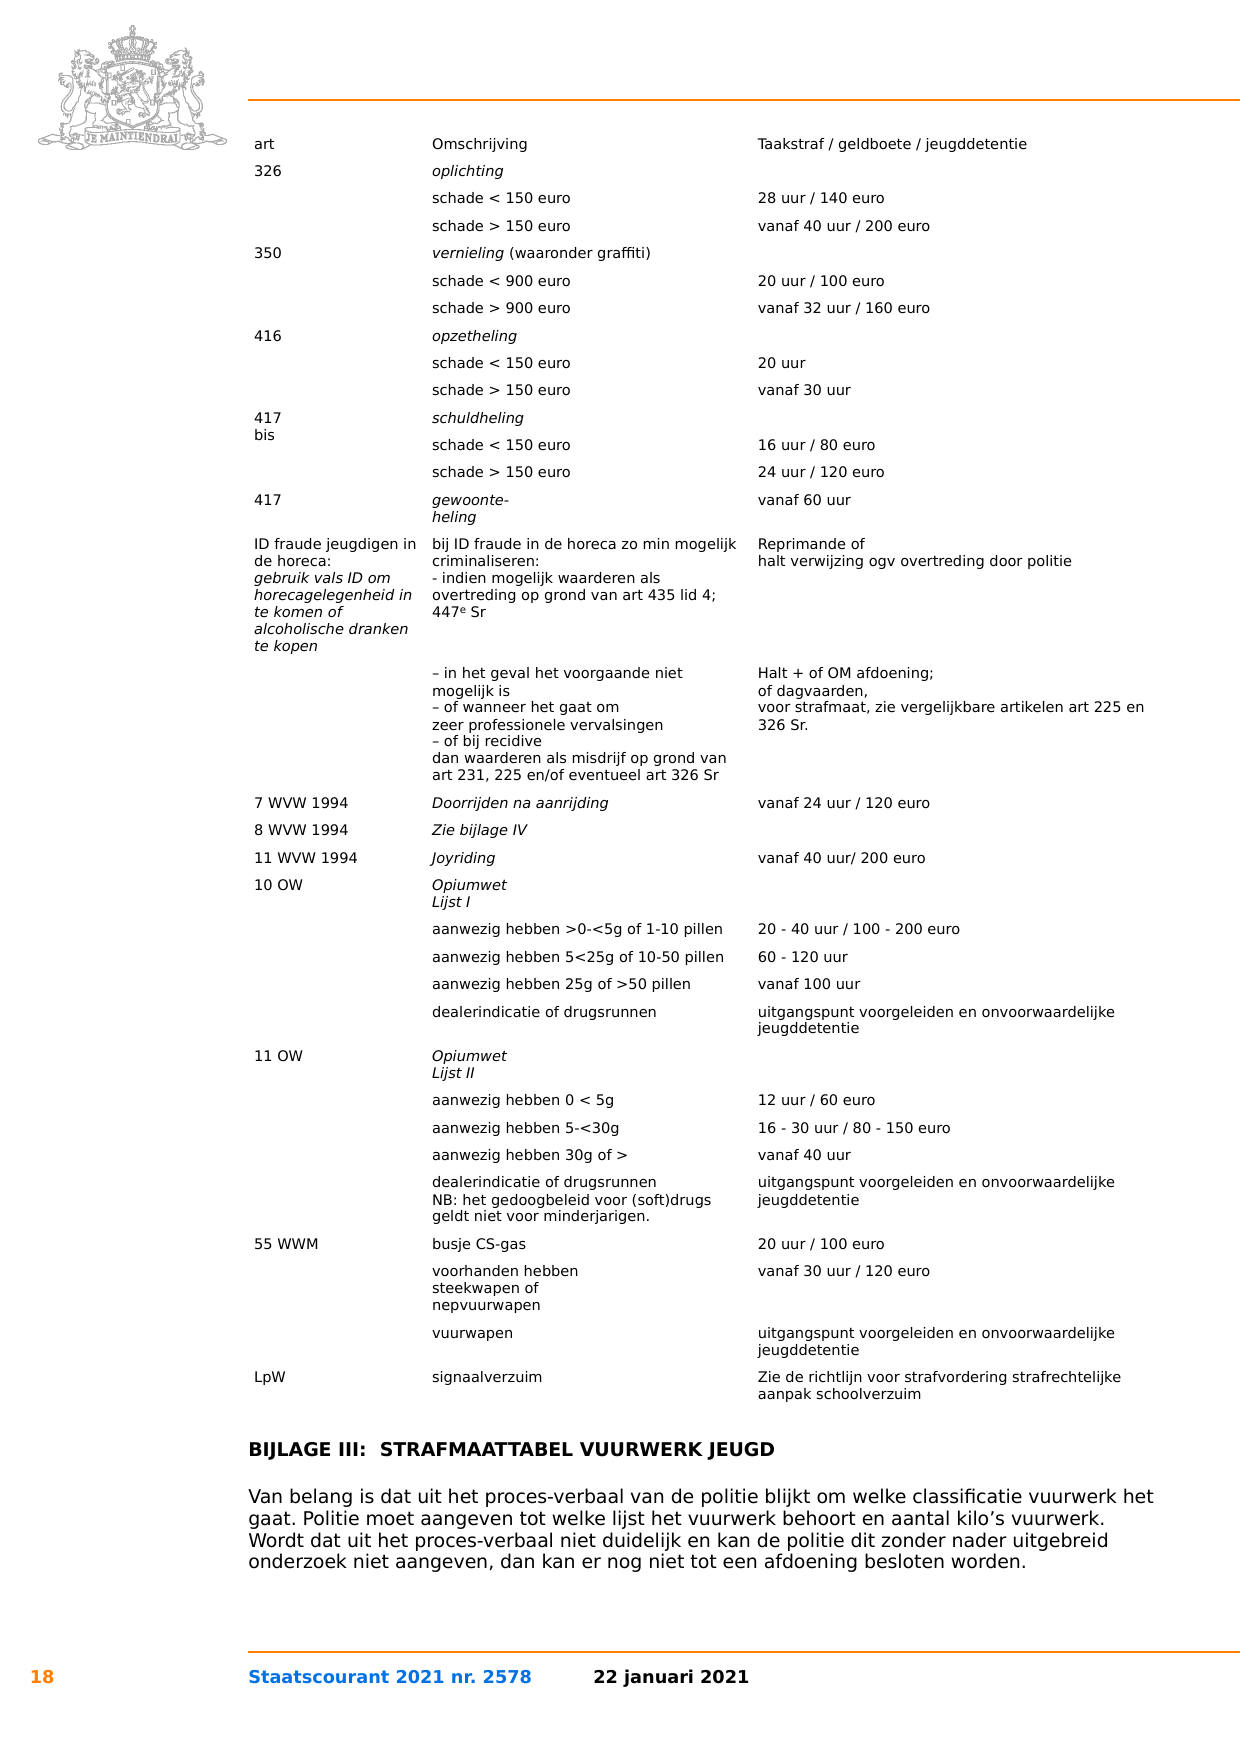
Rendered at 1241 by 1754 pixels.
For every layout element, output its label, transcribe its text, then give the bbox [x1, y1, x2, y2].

table_cell uitgangspunt voorgeleiden en onvoorwaardelijke jeugddetentie [752, 1320, 1163, 1363]
table_cell oplichting [426, 158, 751, 185]
table_cell busje CS-gas [426, 1231, 751, 1257]
table_cell Reprimande of halt verwijzing ogv overtreding door politie [752, 531, 1163, 660]
table_cell gewoonte- heling [426, 487, 751, 530]
table_cell aanwezig hebben 5<25g of 10-50 pillen [426, 944, 751, 970]
table_cell [752, 158, 1163, 185]
table_cell vanaf 30 uur / 120 euro [752, 1259, 1163, 1319]
table_cell dealerindicatie of drugsrunnen [426, 999, 751, 1042]
table_cell schade < 150 euro [426, 186, 751, 212]
table_cell 8 WVW 1994 [249, 818, 425, 844]
table_cell [752, 323, 1163, 349]
table_cell vanaf 40 uur / 200 euro [752, 213, 1163, 239]
table_cell aanwezig hebben 25g of >50 pillen [426, 971, 751, 998]
table_cell vuurwapen [426, 1320, 751, 1363]
table_cell [752, 818, 1163, 844]
picture [38, 25, 227, 150]
table_cell signaalverzuim [426, 1364, 751, 1407]
table_cell schade > 900 euro [426, 295, 751, 322]
table_cell uitgangspunt voorgeleiden en onvoorwaardelijke jeugddetentie [752, 1170, 1163, 1230]
table_cell Opiumwet Lijst II [426, 1043, 751, 1086]
table_cell 55 WWM [249, 1231, 425, 1363]
table_cell vanaf 24 uur / 120 euro [752, 790, 1163, 816]
table_cell bij ID fraude in de horeca zo min mogelijk criminaliseren: - indien mogelijk waarderen als overtreding op grond van art 435 lid 4; 447e Sr [426, 531, 751, 660]
table_cell 12 uur / 60 euro [752, 1088, 1163, 1114]
text Van belang is dat uit het proces-verbaal van de politie blijkt om welke classificatie vuurwerk het gaat. Politie moet aangeven tot welke lijst het vuurwerk behoort en aantal kilo’s vuurwerk. Wordt dat uit het proces-verbaal niet duidelijk en kan de politie dit zonder nader uitgebreid onderzoek niet aangeven, dan kan er nog niet tot een afdoening besloten worden. [248, 1486, 1163, 1573]
table_cell 16 - 30 uur / 80 - 150 euro [752, 1115, 1163, 1141]
table_cell vanaf 32 uur / 160 euro [752, 295, 1163, 322]
table_cell [752, 241, 1163, 267]
table_cell Doorrijden na aanrijding [426, 790, 751, 816]
table_cell 7 WVW 1994 [249, 790, 425, 816]
table_cell 10 OW [249, 872, 425, 916]
table_cell aanwezig hebben 0 < 5g [426, 1088, 751, 1114]
table_cell aanwezig hebben >0-<5g of 1-10 pillen [426, 917, 751, 943]
table_cell 20 uur / 100 euro [752, 1231, 1163, 1257]
table_cell schade > 150 euro [426, 460, 751, 486]
table_cell 350 [249, 241, 425, 322]
table_cell vanaf 40 uur/ 200 euro [752, 845, 1163, 871]
table_cell schade < 900 euro [426, 268, 751, 294]
table_cell 28 uur / 140 euro [752, 186, 1163, 212]
table_cell 20 - 40 uur / 100 - 200 euro [752, 917, 1163, 943]
table_cell aanwezig hebben 5-<30g [426, 1115, 751, 1141]
table_cell 11 OW [249, 1042, 425, 1230]
table_header art [249, 131, 425, 157]
table_cell dealerindicatie of drugsrunnen NB: het gedoogbeleid voor (soft)drugs geldt niet voor minderjarigen. [426, 1170, 751, 1230]
table_cell vanaf 60 uur [752, 487, 1163, 530]
table_cell schade < 150 euro [426, 350, 751, 376]
table_cell Zie bijlage IV [426, 818, 751, 844]
table_cell schade > 150 euro [426, 213, 751, 239]
table_cell [249, 661, 425, 789]
table_cell 11 WVW 1994 [249, 845, 425, 871]
table_cell [752, 872, 1163, 916]
table_cell ID fraude jeugdigen in de horeca: gebruik vals ID om horecagelegenheid in te komen of alcoholische dranken te kopen [249, 531, 425, 660]
table_cell opzetheling [426, 323, 751, 349]
table_cell schade < 150 euro [426, 432, 751, 459]
table_cell LpW [249, 1364, 425, 1407]
table_cell voorhanden hebben steekwapen of nepvuurwapen [426, 1259, 751, 1319]
table_cell schade > 150 euro [426, 378, 751, 404]
table_cell Halt + of OM afdoening; of dagvaarden, voor strafmaat, zie vergelijkbare artikelen art 225 en 326 Sr. [752, 661, 1163, 789]
table_cell 60 - 120 uur [752, 944, 1163, 970]
table_cell Joyriding [426, 845, 751, 871]
table_cell 417 [249, 487, 425, 530]
table_cell [752, 1043, 1163, 1086]
table_cell aanwezig hebben 30g of > [426, 1142, 751, 1169]
table_cell schuldheling [426, 405, 751, 431]
table_cell 416 [249, 323, 425, 404]
table_cell 16 uur / 80 euro [752, 432, 1163, 459]
table_cell 20 uur [752, 350, 1163, 376]
table_header Taakstraf / geldboete / jeugddetentie [752, 131, 1163, 157]
subtitle BIJLAGE III: STRAFMAATTABEL VUURWERK JEUGD [248, 1438, 1163, 1461]
table_cell vanaf 100 uur [752, 971, 1163, 998]
table_cell 20 uur / 100 euro [752, 268, 1163, 294]
table_cell 326 [249, 158, 425, 239]
table_header Omschrijving [426, 131, 751, 157]
table_cell [752, 405, 1163, 431]
table_cell – in het geval het voorgaande niet mogelijk is – of wanneer het gaat om zeer professionele vervalsingen – of bij recidive dan waarderen als misdrijf op grond van art 231, 225 en/of eventueel art 326 Sr [426, 661, 751, 789]
table_cell vernieling (waaronder graffiti) [426, 241, 751, 267]
table_cell 417 bis [249, 405, 425, 486]
table_cell 24 uur / 120 euro [752, 460, 1163, 486]
table_cell vanaf 40 uur [752, 1142, 1163, 1169]
table_cell vanaf 30 uur [752, 378, 1163, 404]
table_cell Opiumwet Lijst I [426, 872, 751, 916]
table_cell uitgangspunt voorgeleiden en onvoorwaardelijke jeugddetentie [752, 999, 1163, 1042]
table_cell Zie de richtlijn voor strafvordering strafrechtelijke aanpak schoolverzuim [752, 1364, 1163, 1407]
